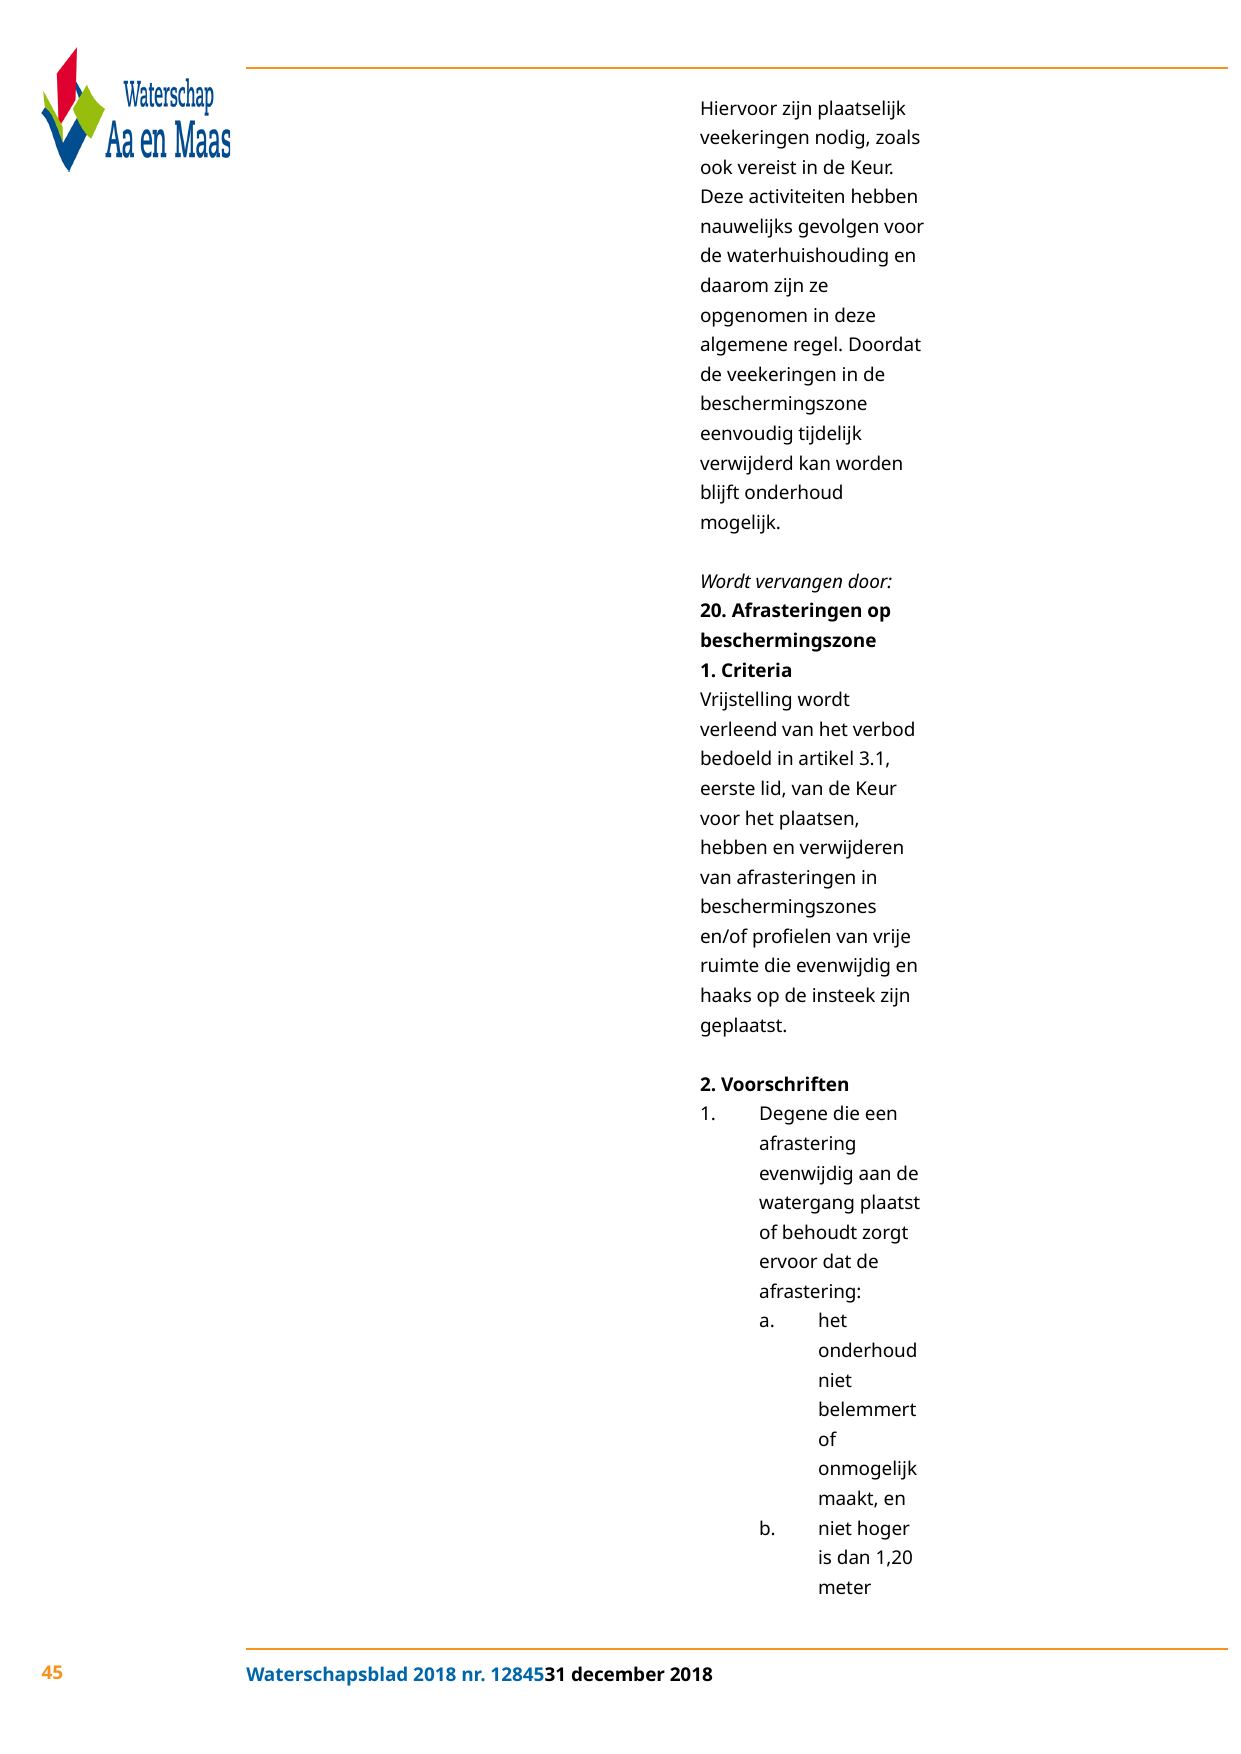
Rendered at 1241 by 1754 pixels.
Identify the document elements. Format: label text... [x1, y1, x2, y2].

table_cell [926, 95, 1152, 1600]
picture [41, 47, 231, 172]
table_cell [248, 95, 474, 1600]
table_cell Hiervoor zijn plaatselijk veekeringen nodig, zoals ook vereist in de Keur. Deze activiteiten hebben nauwelijks gevolgen voor de waterhuishouding en daarom zijn ze opgenomen in deze algemene regel. Doordat de veekeringen in de beschermingszone eenvoudig tijdelijk verwijderd kan worden blijft onderhoud mogelijk. Wordt vervangen door: 20. Afrasteringen op beschermingszone 1. Criteria Vrijstelling wordt verleend van het verbod bedoeld in artikel 3.1, eerste lid, van de Keur voor het plaatsen, hebben en verwijderen van afrasteringen in beschermingszones en/of profielen van vrije ruimte die evenwijdig en haaks op de insteek zijn geplaatst. 2. Voorschriften Degene die een afrastering evenwijdig aan de watergang plaatst of behoudt zorgt ervoor dat de afrastering: het onderhoud niet belemmert of onmogelijk maakt, en niet hoger is dan 1,20 meter [700, 95, 926, 1600]
table_cell [474, 95, 700, 1600]
